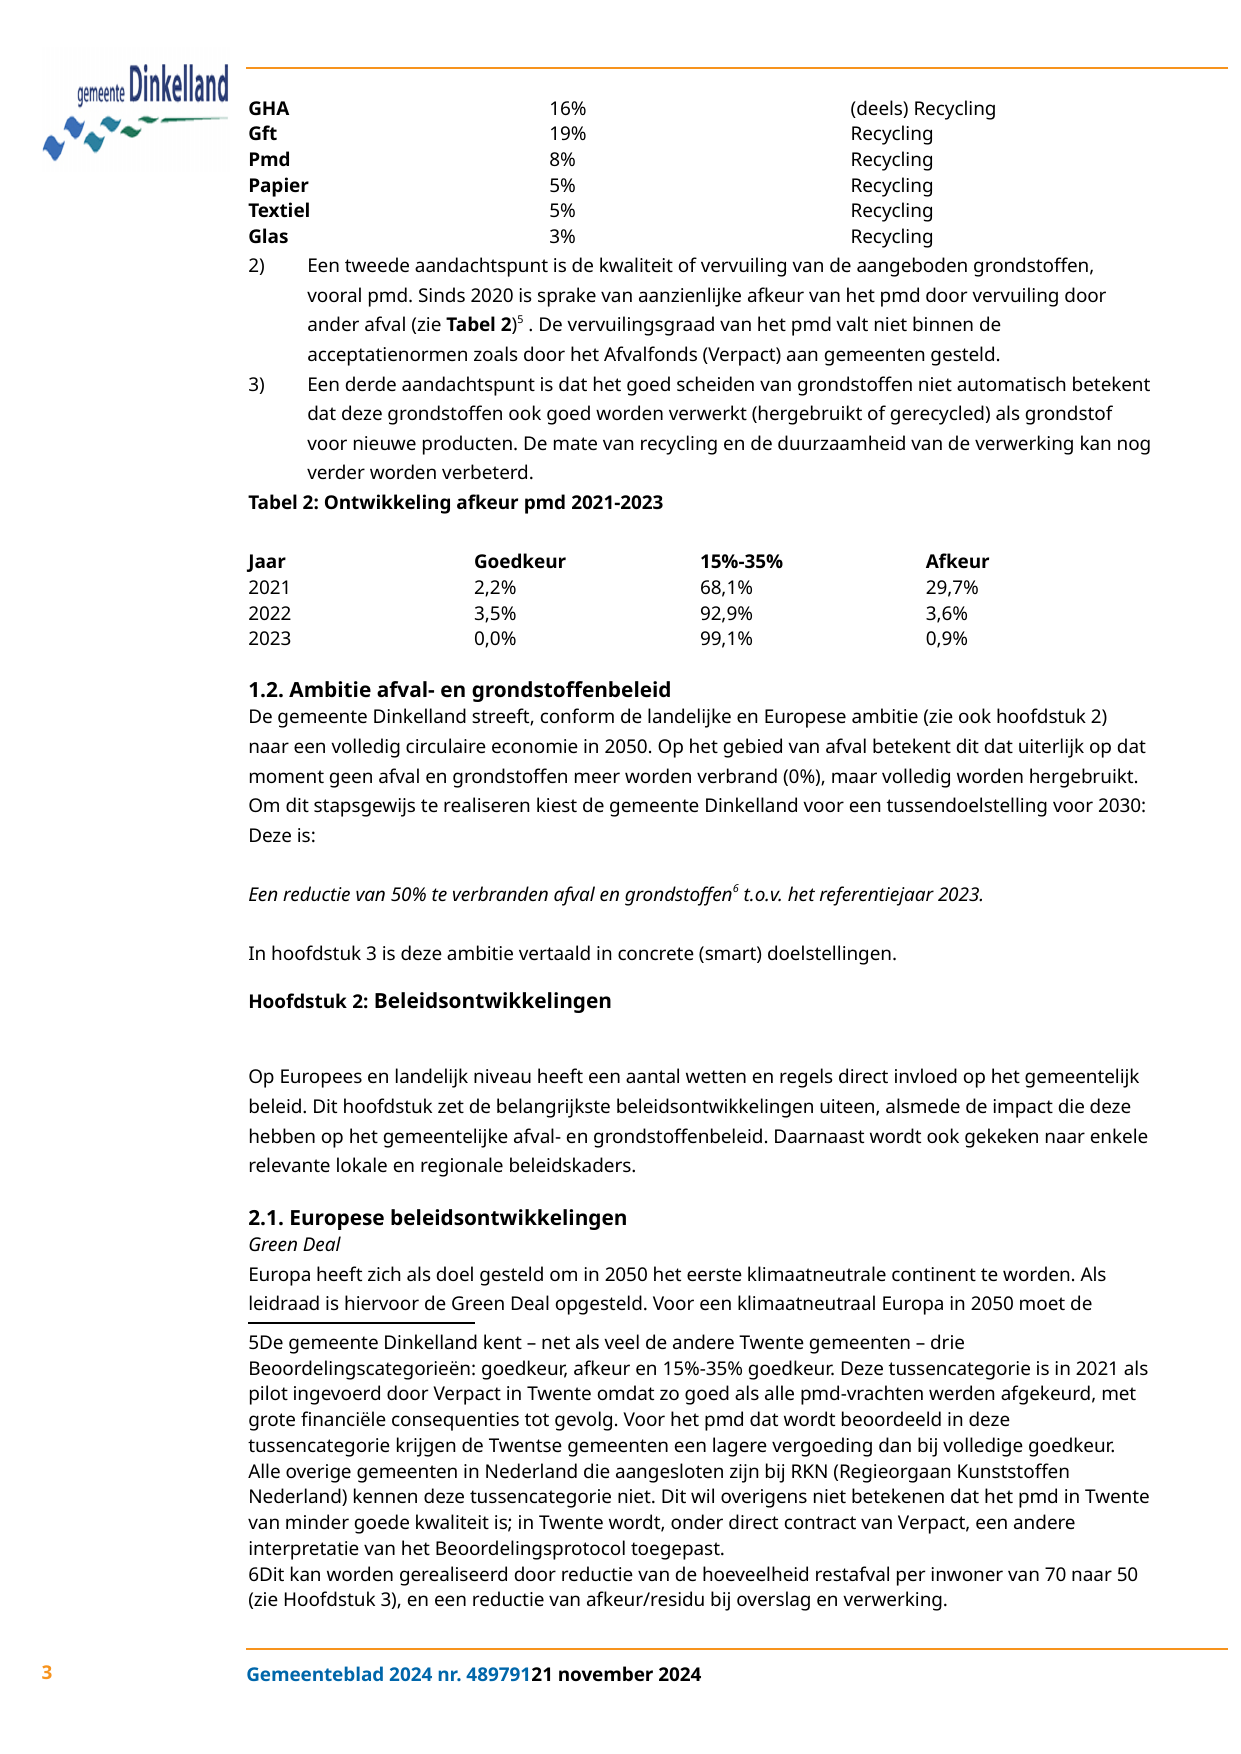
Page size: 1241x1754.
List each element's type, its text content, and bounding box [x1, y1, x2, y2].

text De gemeente Dinkelland streeft, conform de landelijke en Europese ambitie (zie ook hoofdstuk 2) naar een volledig circulaire economie in 2050. Op het gebied van afval betekent dit dat uiterlijk op dat moment geen afval en grondstoffen meer worden verbrand (0%), maar volledig worden hergebruikt. Om dit stapsgewijs te realiseren kiest de gemeente Dinkelland voor een tussendoelstelling voor 2030: Deze is: [248, 704, 1152, 848]
text In hoofdstuk 3 is deze ambitie vertaald in concrete (smart) doelstellingen. [248, 940, 1152, 966]
text Op Europees en landelijk niveau heeft een aantal wetten en regels direct invloed op het gemeentelijk beleid. Dit hoofdstuk zet de belangrijkste beleidsontwikkelingen uiteen, alsmede de impact die deze hebben op het gemeentelijke afval- en grondstoffenbeleid. Daarnaast wordt ook gekeken naar enkele relevante lokale en regionale beleidskaders. [248, 1064, 1152, 1178]
table_cell Glas [248, 224, 549, 249]
table_cell 3,6% [926, 600, 1152, 626]
text 1.2. Ambitie afval- en grondstoffenbeleid [248, 675, 1152, 704]
table_cell 3% [549, 224, 850, 249]
text Tabel 2: Ontwikkeling afkeur pmd 2021-2023 [248, 489, 1152, 515]
text Green Deal [248, 1231, 1152, 1257]
table_cell 19% [549, 121, 850, 146]
table_cell Gft [248, 121, 549, 146]
table_cell 16% [549, 95, 850, 121]
table_cell Papier [248, 172, 549, 198]
table_cell 2022 [248, 600, 474, 626]
table_cell 8% [549, 146, 850, 172]
table_cell 0,9% [926, 626, 1152, 651]
text Een reductie van 50% te verbranden afval en grondstoffen t.o.v. het referentiejaar 2023. [248, 881, 1152, 907]
table_header 15%-35% [700, 548, 926, 574]
table_header Jaar [248, 548, 474, 574]
text Hoofdstuk 2: Beleidsontwikkelingen [248, 986, 1152, 1014]
table_header Afkeur [926, 548, 1152, 574]
table_header Goedkeur [474, 548, 700, 574]
text 2.1. Europese beleidsontwikkelingen [248, 1203, 1152, 1231]
table_cell 5% [549, 198, 850, 223]
table_cell Recycling [850, 198, 1152, 223]
picture [41, 47, 231, 172]
text Europa heeft zich als doel gesteld om in 2050 het eerste klimaatneutrale continent te worden. Als leidraad is hiervoor de Green Deal opgesteld. Voor een klimaatneutraal Europa in 2050 moet de [248, 1261, 1152, 1316]
table_cell 0,0% [474, 626, 700, 651]
list De gemeente Dinkelland kent – net als veel de andere Twente gemeenten – drie Beoordelingscategorieën: goedkeur, afkeur en 15%-35% goedkeur. Deze tussencategorie is in 2021 als pilot ingevoerd door Verpact in Twente omdat zo goed als alle pmd-vrachten werden afgekeurd, met grote financiële consequenties tot gevolg. Voor het pmd dat wordt beoordeeld in deze tussencategorie krijgen de Twentse gemeenten een lagere vergoeding dan bij volledige goedkeur. Alle overige gemeenten in Nederland die aangesloten zijn bij RKN (Regieorgaan Kunststoffen Nederland) kennen deze tussencategorie niet. Dit wil overigens niet betekenen dat het pmd in Twente van minder goede kwaliteit is; in Twente wordt, onder direct contract van Verpact, een andere interpretatie van het Beoordelingsprotocol toegepast. [248, 1329, 1152, 1561]
table_cell Textiel [248, 198, 549, 223]
table_cell 5% [549, 172, 850, 198]
table_cell 29,7% [926, 574, 1152, 600]
text Dit kan worden gerealiseerd door reductie van de hoeveelheid restafval per inwoner van 70 naar 50 (zie Hoofdstuk 3), en een reductie van afkeur/residu bij overslag en verwerking. [248, 1561, 1152, 1612]
list Een derde aandachtspunt is dat het goed scheiden van grondstoffen niet automatisch betekent dat deze grondstoffen ook goed worden verwerkt (hergebruikt of gerecycled) als grondstof voor nieuwe producten. De mate van recycling en de duurzaamheid van de verwerking kan nog verder worden verbeterd. [248, 371, 1152, 485]
table_cell 68,1% [700, 574, 926, 600]
table_cell 2023 [248, 626, 474, 651]
table_cell 92,9% [700, 600, 926, 626]
table_cell 2,2% [474, 574, 700, 600]
table_cell Recycling [850, 172, 1152, 198]
table_cell Pmd [248, 146, 549, 172]
table_cell 2021 [248, 574, 474, 600]
table_cell Recycling [850, 121, 1152, 146]
table_cell 3,5% [474, 600, 700, 626]
table_cell 99,1% [700, 626, 926, 651]
table_cell (deels) Recycling [850, 95, 1152, 121]
table_cell Recycling [850, 146, 1152, 172]
list Een tweede aandachtspunt is de kwaliteit of vervuiling van de aangeboden grondstoffen, vooral pmd. Sinds 2020 is sprake van aanzienlijke afkeur van het pmd door vervuiling door ander afval (zie Tabel 2) . De vervuilingsgraad van het pmd valt niet binnen de acceptatienormen zoals door het Afvalfonds (Verpact) aan gemeenten gesteld. [248, 252, 1152, 367]
table_cell Recycling [850, 224, 1152, 249]
table_cell GHA [248, 95, 549, 121]
